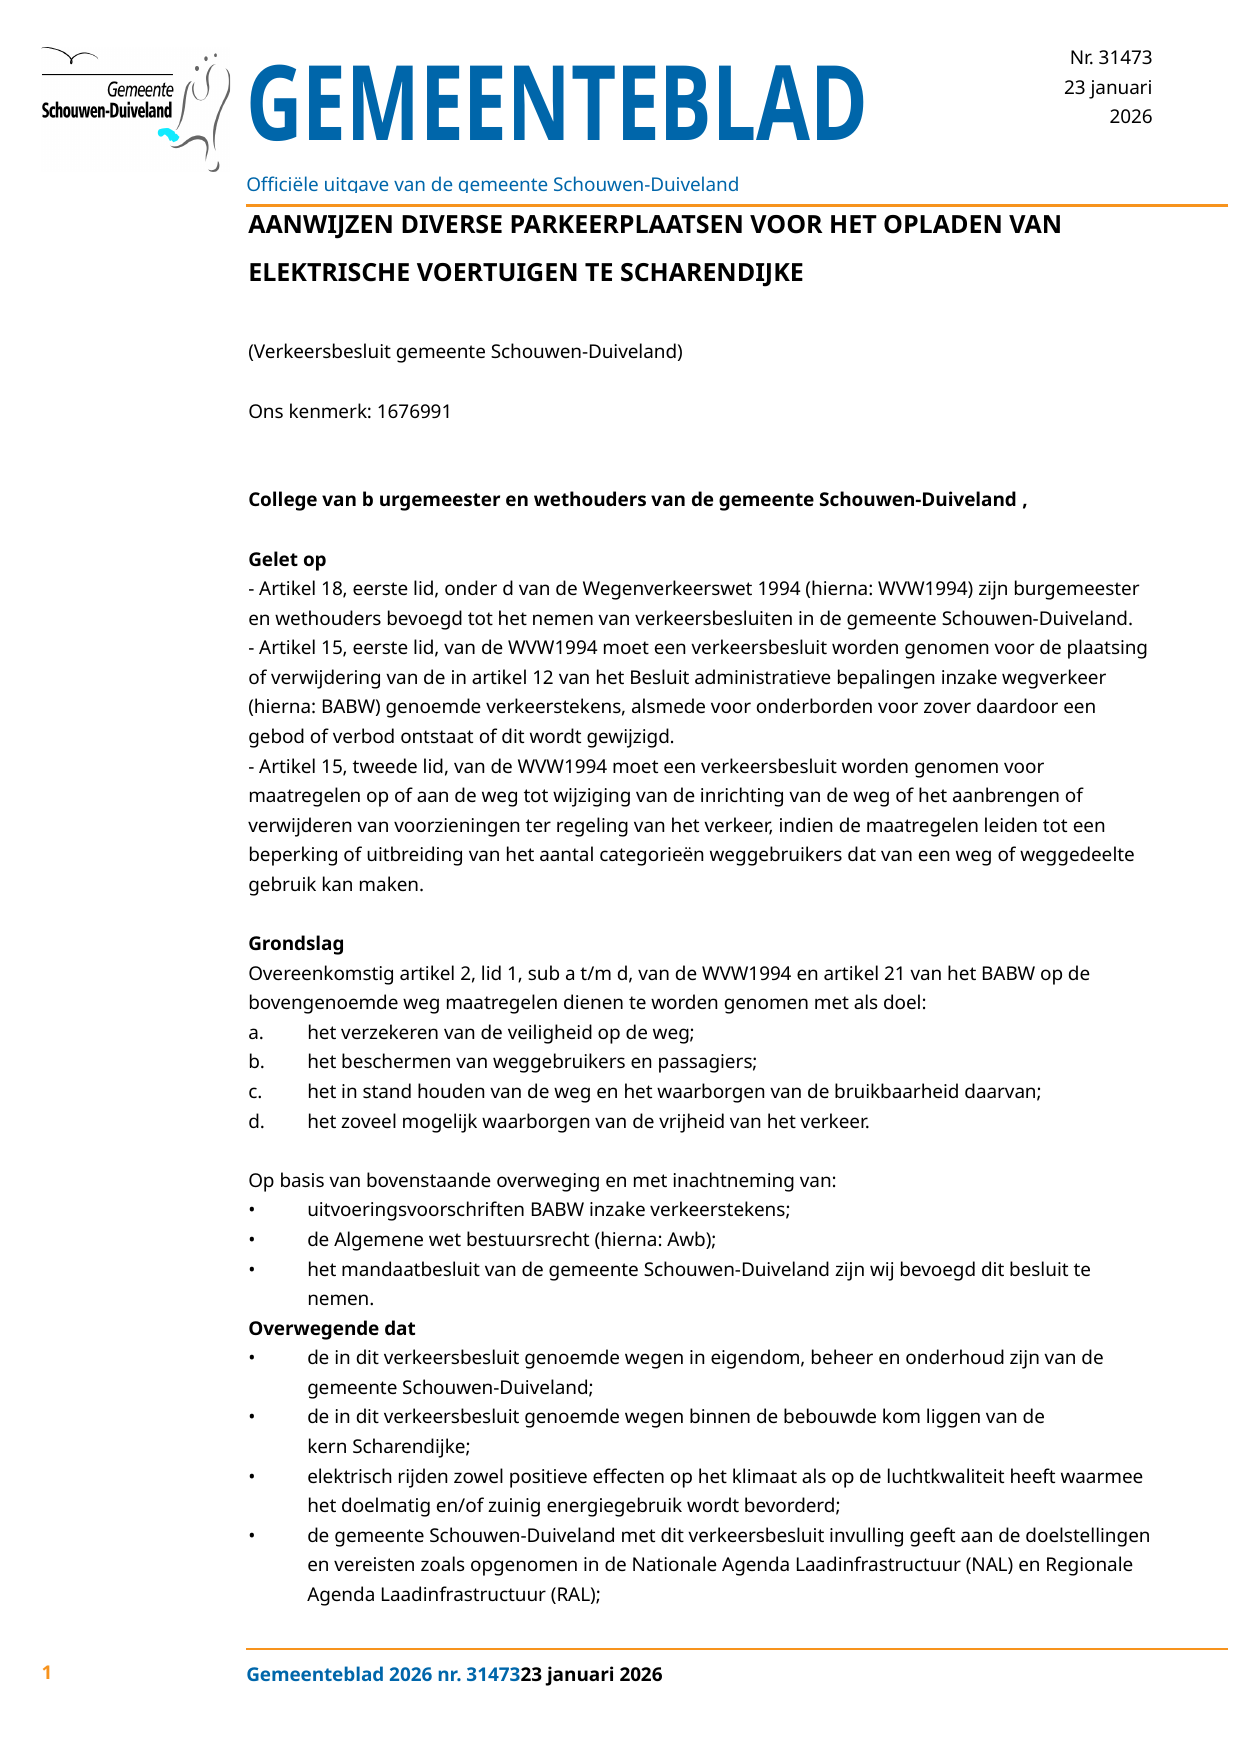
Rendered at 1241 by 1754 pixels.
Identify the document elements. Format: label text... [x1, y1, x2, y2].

text Op basis van bovenstaande overweging en met inachtneming van: [248, 1167, 1152, 1193]
text Overeenkomstig artikel 2, lid 1, sub a t/m d, van de WVW1994 en artikel 21 van het BABW op de bovengenoemde weg maatregelen dienen te worden genomen met als doel: [248, 960, 1152, 1015]
list de gemeente Schouwen-Duiveland met dit verkeersbesluit invulling geeft aan de doelstellingen en vereisten zoals opgenomen in de Nationale Agenda Laadinfrastructuur (NAL) en Regionale Agenda Laadinfrastructuur (RAL); [248, 1522, 1152, 1607]
text Ons kenmerk: 1676991 [248, 398, 1152, 423]
list uitvoeringsvoorschriften BABW inzake verkeerstekens; [248, 1197, 1152, 1222]
text - Artikel 15, eerste lid, van de WVW1994 moet een verkeersbesluit worden genomen voor de plaatsing of verwijdering van de in artikel 12 van het Besluit administratieve bepalingen inzake wegverkeer (hierna: BABW) genoemde verkeerstekens, alsmede voor onderborden voor zover daardoor een gebod of verbod ontstaat of dit wordt gewijzigd. [248, 634, 1152, 749]
list de in dit verkeersbesluit genoemde wegen binnen de bebouwde kom liggen van de [248, 1404, 1152, 1429]
text - Artikel 18, eerste lid, onder d van de Wegenverkeerswet 1994 (hierna: WVW1994) zijn burgemeester en wethouders bevoegd tot het nemen van verkeersbesluiten in de gemeente Schouwen-Duiveland. [248, 575, 1152, 631]
picture [41, 47, 231, 172]
text - Artikel 15, tweede lid, van de WVW1994 moet een verkeersbesluit worden genomen voor maatregelen op of aan de weg tot wijziging van de inrichting van de weg of het aanbrengen of verwijderen van voorzieningen ter regeling van het verkeer, indien de maatregelen leiden tot een beperking of uitbreiding van het aantal categorieën weggebruikers dat van een weg of weggedeelte gebruik kan maken. [248, 753, 1152, 897]
list de in dit verkeersbesluit genoemde wegen in eigendom, beheer en onderhoud zijn van de gemeente Schouwen-Duiveland; [248, 1344, 1152, 1400]
list kern Scharendijke; [248, 1433, 1152, 1459]
list het zoveel mogelijk waarborgen van de vrijheid van het verkeer. [248, 1108, 1152, 1133]
list het beschermen van weggebruikers en passagiers; [248, 1049, 1152, 1074]
text AANWIJZEN DIVERSE PARKEERPLAATSEN VOOR HET OPLADEN VAN ELEKTRISCHE VOERTUIGEN TE SCHARENDIJKE [248, 207, 1152, 288]
text Gelet op [248, 546, 1152, 571]
list het mandaatbesluit van de gemeente Schouwen-Duiveland zijn wij bevoegd dit besluit te nemen. [248, 1256, 1152, 1311]
list het verzekeren van de veiligheid op de weg; [248, 1019, 1152, 1045]
list het in stand houden van de weg en het waarborgen van de bruikbaarheid daarvan; [248, 1078, 1152, 1104]
text College van b urgemeester en wethouders van de gemeente Schouwen-Duiveland , [248, 487, 1152, 512]
text Grondslag [248, 930, 1152, 956]
text Overwegende dat [248, 1315, 1152, 1341]
list elektrisch rijden zowel positieve effecten op het klimaat als op de luchtkwaliteit heeft waarmee het doelmatig en/of zuinig energiegebruik wordt bevorderd; [248, 1463, 1152, 1518]
list de Algemene wet bestuursrecht (hierna: Awb); [248, 1226, 1152, 1252]
text (Verkeersbesluit gemeente Schouwen-Duiveland) [248, 339, 1152, 364]
